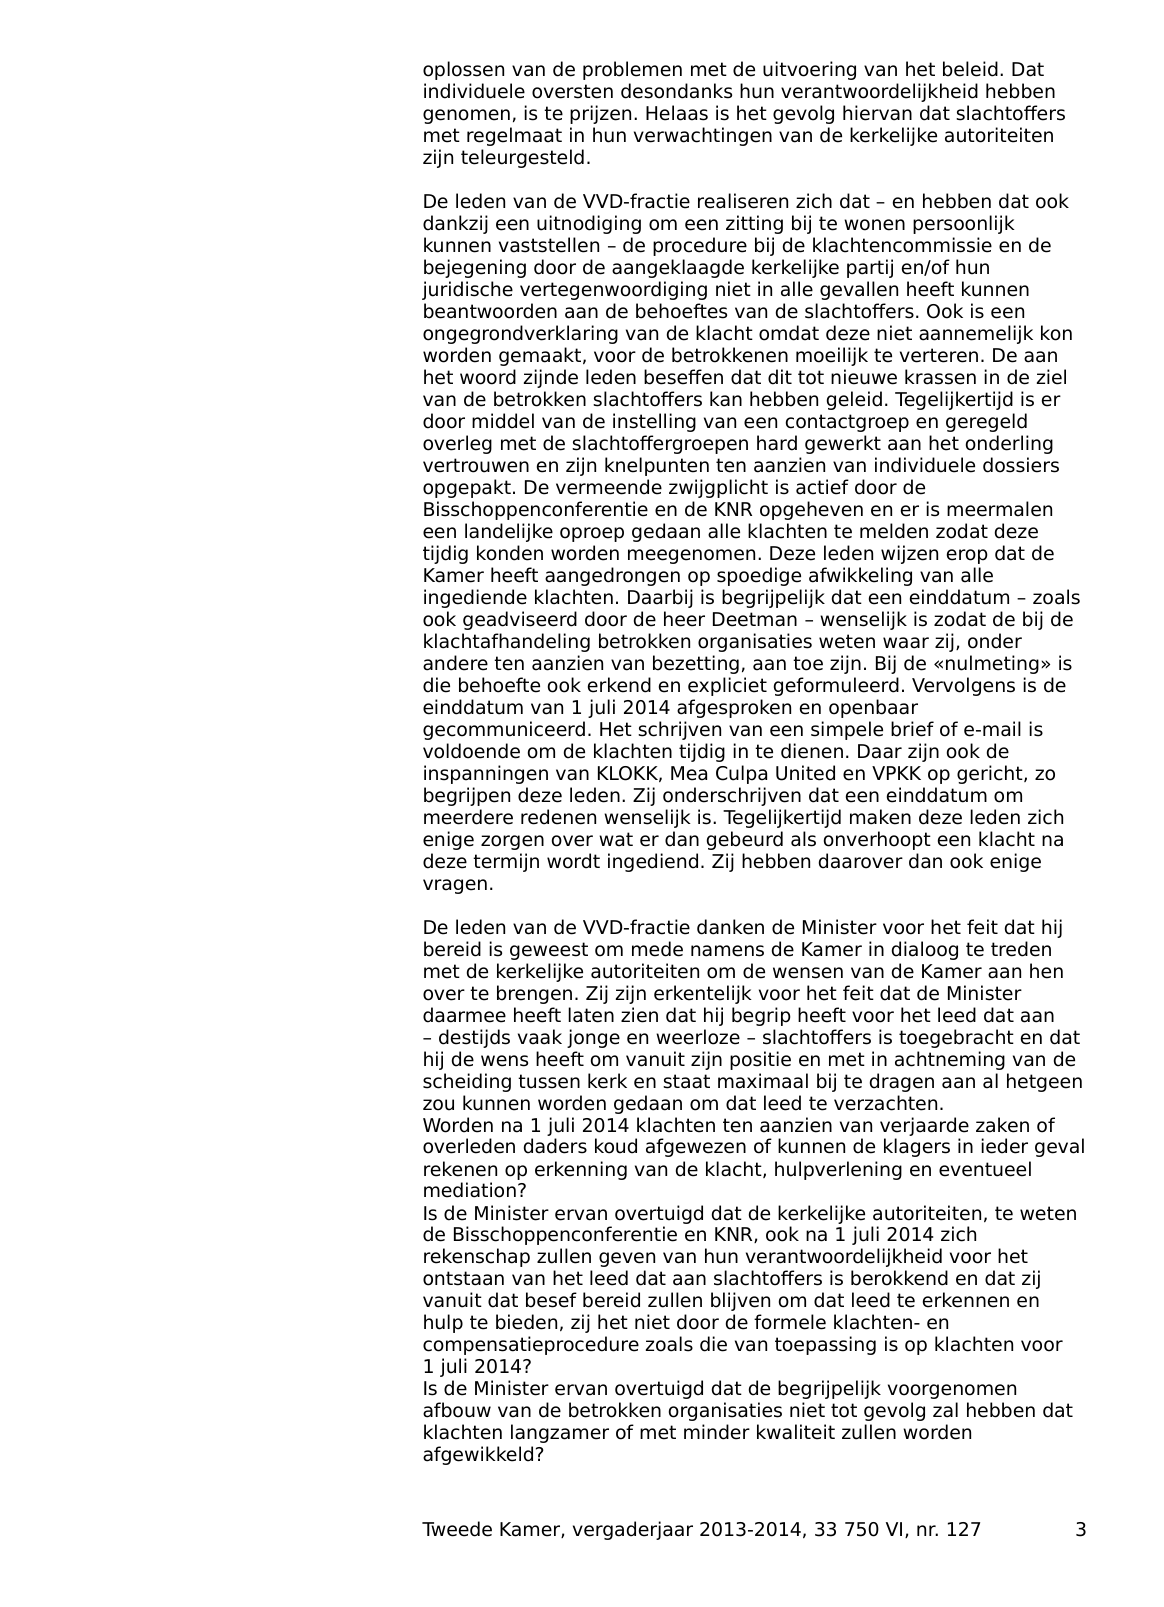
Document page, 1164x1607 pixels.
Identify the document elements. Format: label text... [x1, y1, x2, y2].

text Is de Minister ervan overtuigd dat de kerkelijke autoriteiten, te weten de Bisschoppenconferentie en KNR, ook na 1 juli 2014 zich rekenschap zullen geven van hun verantwoordelijkheid voor het ontstaan van het leed dat aan slachtoffers is berokkend en dat zij vanuit dat besef bereid zullen blijven om dat leed te erkennen en hulp te bieden, zij het niet door de formele klachten- en compensatieprocedure zoals die van toepassing is op klachten voor 1 juli 2014? [422, 1202, 1087, 1378]
text Is de Minister ervan overtuigd dat de begrijpelijk voorgenomen afbouw van de betrokken organisaties niet tot gevolg zal hebben dat klachten langzamer of met minder kwaliteit zullen worden afgewikkeld? [422, 1378, 1087, 1466]
text De leden van de VVD-fractie danken de Minister voor het feit dat hij bereid is geweest om mede namens de Kamer in dialoog te treden met de kerkelijke autoriteiten om de wensen van de Kamer aan hen over te brengen. Zij zijn erkentelijk voor het feit dat de Minister daarmee heeft laten zien dat hij begrip heeft voor het leed dat aan – destijds vaak jonge en weerloze – slachtoffers is toegebracht en dat hij de wens heeft om vanuit zijn positie en met in achtneming van de scheiding tussen kerk en staat maximaal bij te dragen aan al hetgeen zou kunnen worden gedaan om dat leed te verzachten. [422, 917, 1087, 1114]
text oplossen van de problemen met de uitvoering van het beleid. Dat individuele oversten desondanks hun verantwoordelijkheid hebben genomen, is te prijzen. Helaas is het gevolg hiervan dat slachtoffers met regelmaat in hun verwachtingen van de kerkelijke autoriteiten zijn teleurgesteld. [422, 59, 1087, 169]
text Worden na 1 juli 2014 klachten ten aanzien van verjaarde zaken of overleden daders koud afgewezen of kunnen de klagers in ieder geval rekenen op erkenning van de klacht, hulpverlening en eventueel mediation? [422, 1114, 1087, 1202]
text De leden van de VVD-fractie realiseren zich dat – en hebben dat ook dankzij een uitnodiging om een zitting bij te wonen persoonlijk kunnen vaststellen – de procedure bij de klachtencommissie en de bejegening door de aangeklaagde kerkelijke partij en/of hun juridische vertegenwoordiging niet in alle gevallen heeft kunnen beantwoorden aan de behoeftes van de slachtoffers. Ook is een ongegrondverklaring van de klacht omdat deze niet aannemelijk kon worden gemaakt, voor de betrokkenen moeilijk te verteren. De aan het woord zijnde leden beseffen dat dit tot nieuwe krassen in de ziel van de betrokken slachtoffers kan hebben geleid. Tegelijkertijd is er door middel van de instelling van een contactgroep en geregeld overleg met de slachtoffergroepen hard gewerkt aan het onderling vertrouwen en zijn knelpunten ten aanzien van individuele dossiers opgepakt. De vermeende zwijgplicht is actief door de Bisschoppenconferentie en de KNR opgeheven en er is meermalen een landelijke oproep gedaan alle klachten te melden zodat deze tijdig konden worden meegenomen. Deze leden wijzen erop dat de Kamer heeft aangedrongen op spoedige afwikkeling van alle ingediende klachten. Daarbij is begrijpelijk dat een einddatum – zoals ook geadviseerd door de heer Deetman – wenselijk is zodat de bij de klachtafhandeling betrokken organisaties weten waar zij, onder andere ten aanzien van bezetting, aan toe zijn. Bij de «nulmeting» is die behoefte ook erkend en expliciet geformuleerd. Vervolgens is de einddatum van 1 juli 2014 afgesproken en openbaar gecommuniceerd. Het schrijven van een simpele brief of e-mail is voldoende om de klachten tijdig in te dienen. Daar zijn ook de inspanningen van KLOKK, Mea Culpa United en VPKK op gericht, zo begrijpen deze leden. Zij onderschrijven dat een einddatum om meerdere redenen wenselijk is. Tegelijkertijd maken deze leden zich enige zorgen over wat er dan gebeurd als onverhoopt een klacht na deze termijn wordt ingediend. Zij hebben daarover dan ook enige vragen. [422, 191, 1087, 894]
